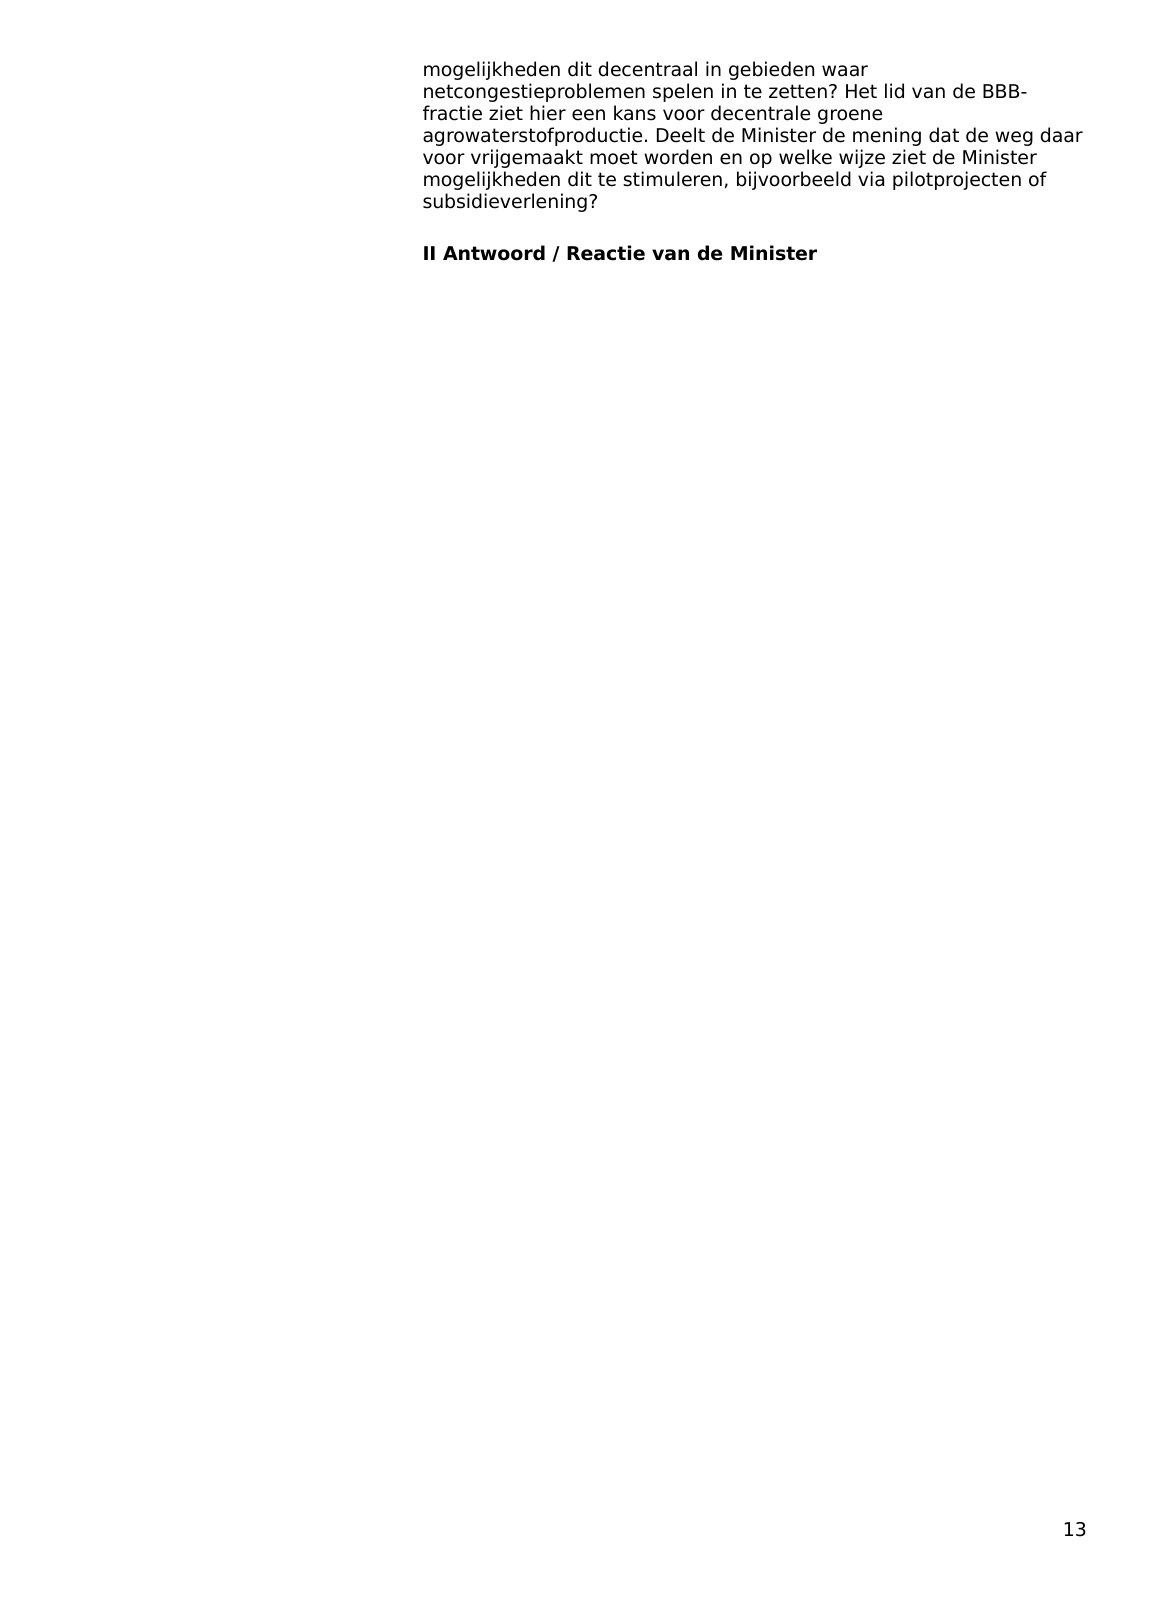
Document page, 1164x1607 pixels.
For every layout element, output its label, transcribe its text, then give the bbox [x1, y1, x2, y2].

subtitle II Antwoord / Reactie van de Minister [422, 243, 1087, 265]
text mogelijkheden dit decentraal in gebieden waar netcongestieproblemen spelen in te zetten? Het lid van de BBB-fractie ziet hier een kans voor decentrale groene agrowaterstofproductie. Deelt de Minister de mening dat de weg daar voor vrijgemaakt moet worden en op welke wijze ziet de Minister mogelijkheden dit te stimuleren, bijvoorbeeld via pilotprojecten of subsidieverlening? [422, 59, 1087, 213]
